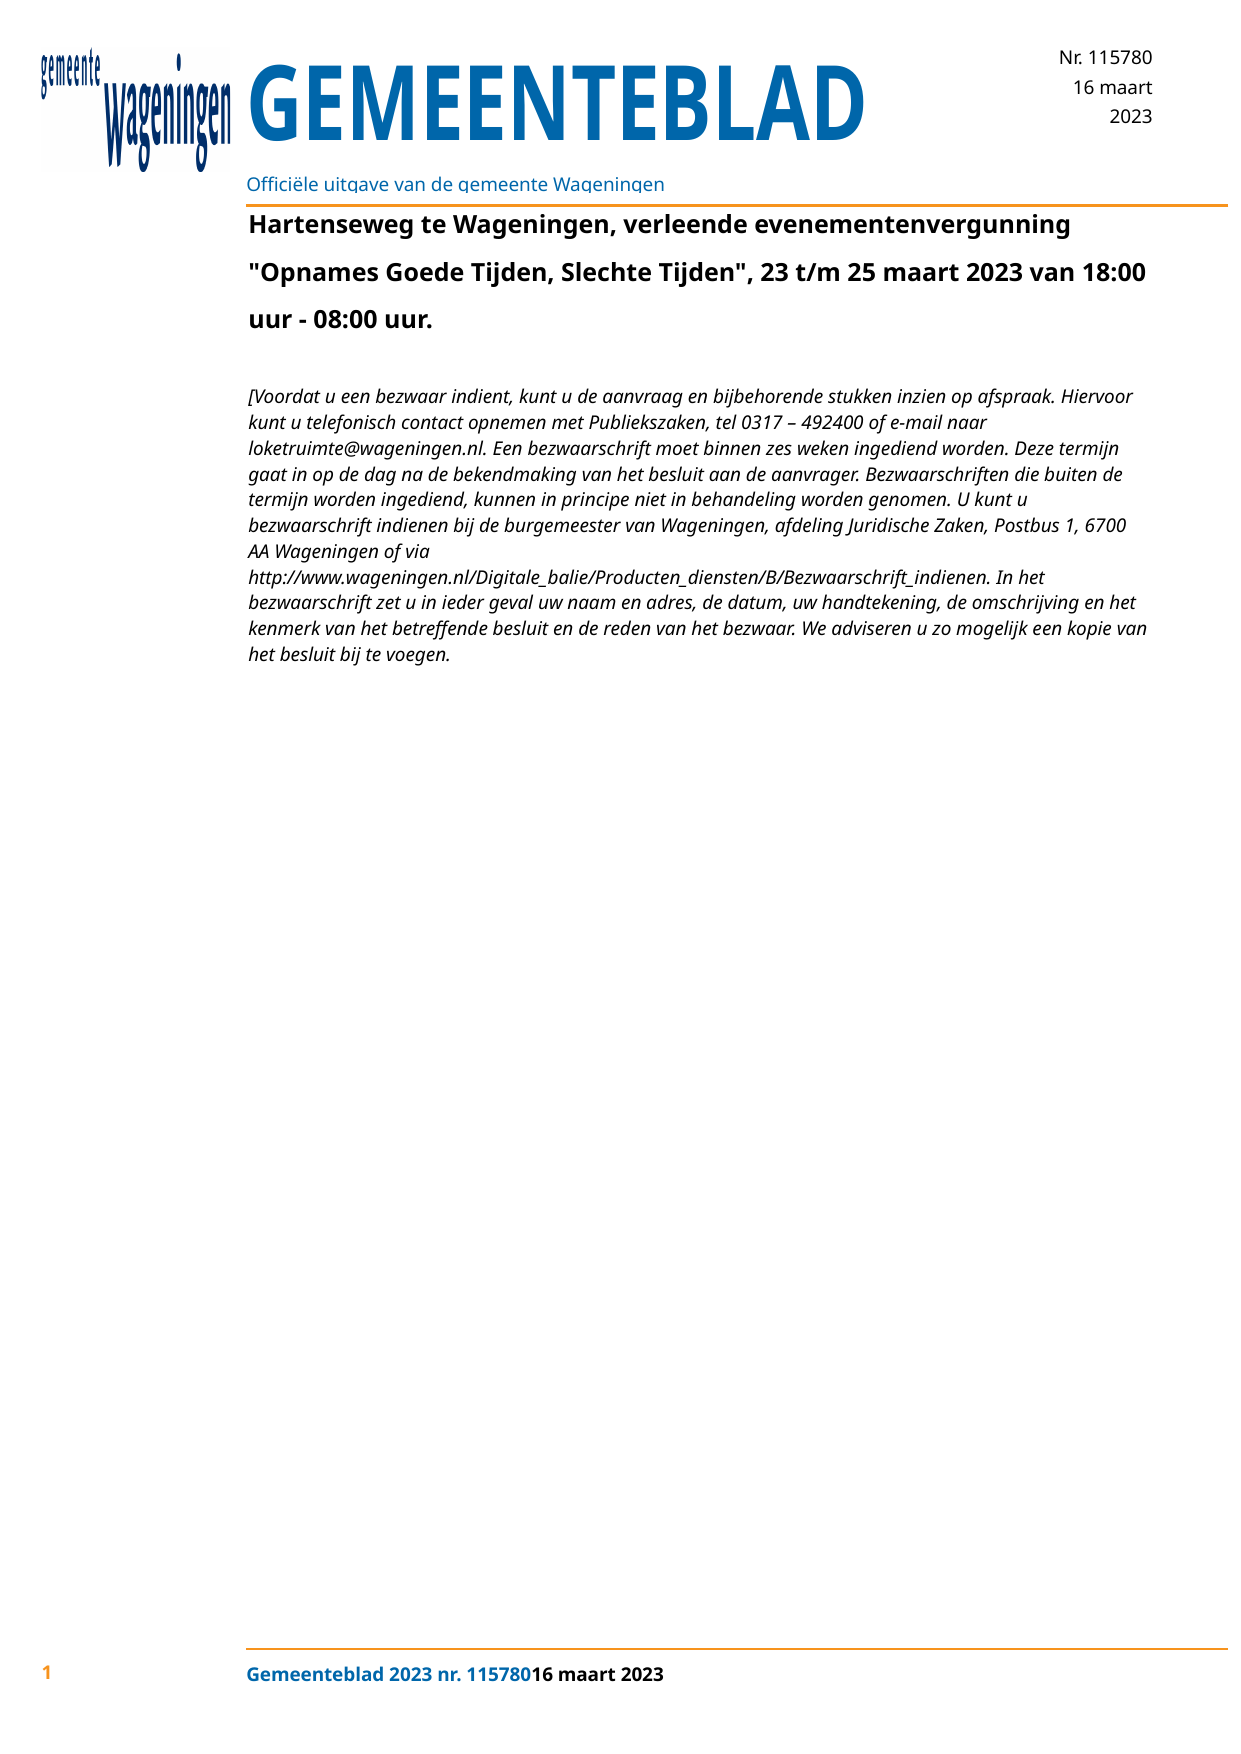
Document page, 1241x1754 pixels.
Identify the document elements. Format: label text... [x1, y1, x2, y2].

picture [41, 47, 231, 172]
text Hartenseweg te Wageningen, verleende evenementenvergunning "Opnames Goede Tijden, Slechte Tijden", 23 t/m 25 maart 2023 van 18:00 uur - 08:00 uur. [248, 207, 1152, 336]
text [Voordat u een bezwaar indient, kunt u de aanvraag en bijbehorende stukken inzien op afspraak. Hiervoor kunt u telefonisch contact opnemen met Publiekszaken, tel 0317 – 492400 of e-mail naar loketruimte@wageningen.nl. Een bezwaarschrift moet binnen zes weken ingediend worden. Deze termijn gaat in op de dag na de bekendmaking van het besluit aan de aanvrager. Bezwaarschriften die buiten de termijn worden ingediend, kunnen in principe niet in behandeling worden genomen. U kunt u bezwaarschrift indienen bij de burgemeester van Wageningen, afdeling Juridische Zaken, Postbus 1, 6700 AA Wageningen of via http://www.wageningen.nl/Digitale_balie/Producten_diensten/B/Bezwaarschrift_indienen. In het bezwaarschrift zet u in ieder geval uw naam en adres, de datum, uw handtekening, de omschrijving en het kenmerk van het betreffende besluit en de reden van het bezwaar. We adviseren u zo mogelijk een kopie van het besluit bij te voegen. [248, 384, 1152, 667]
